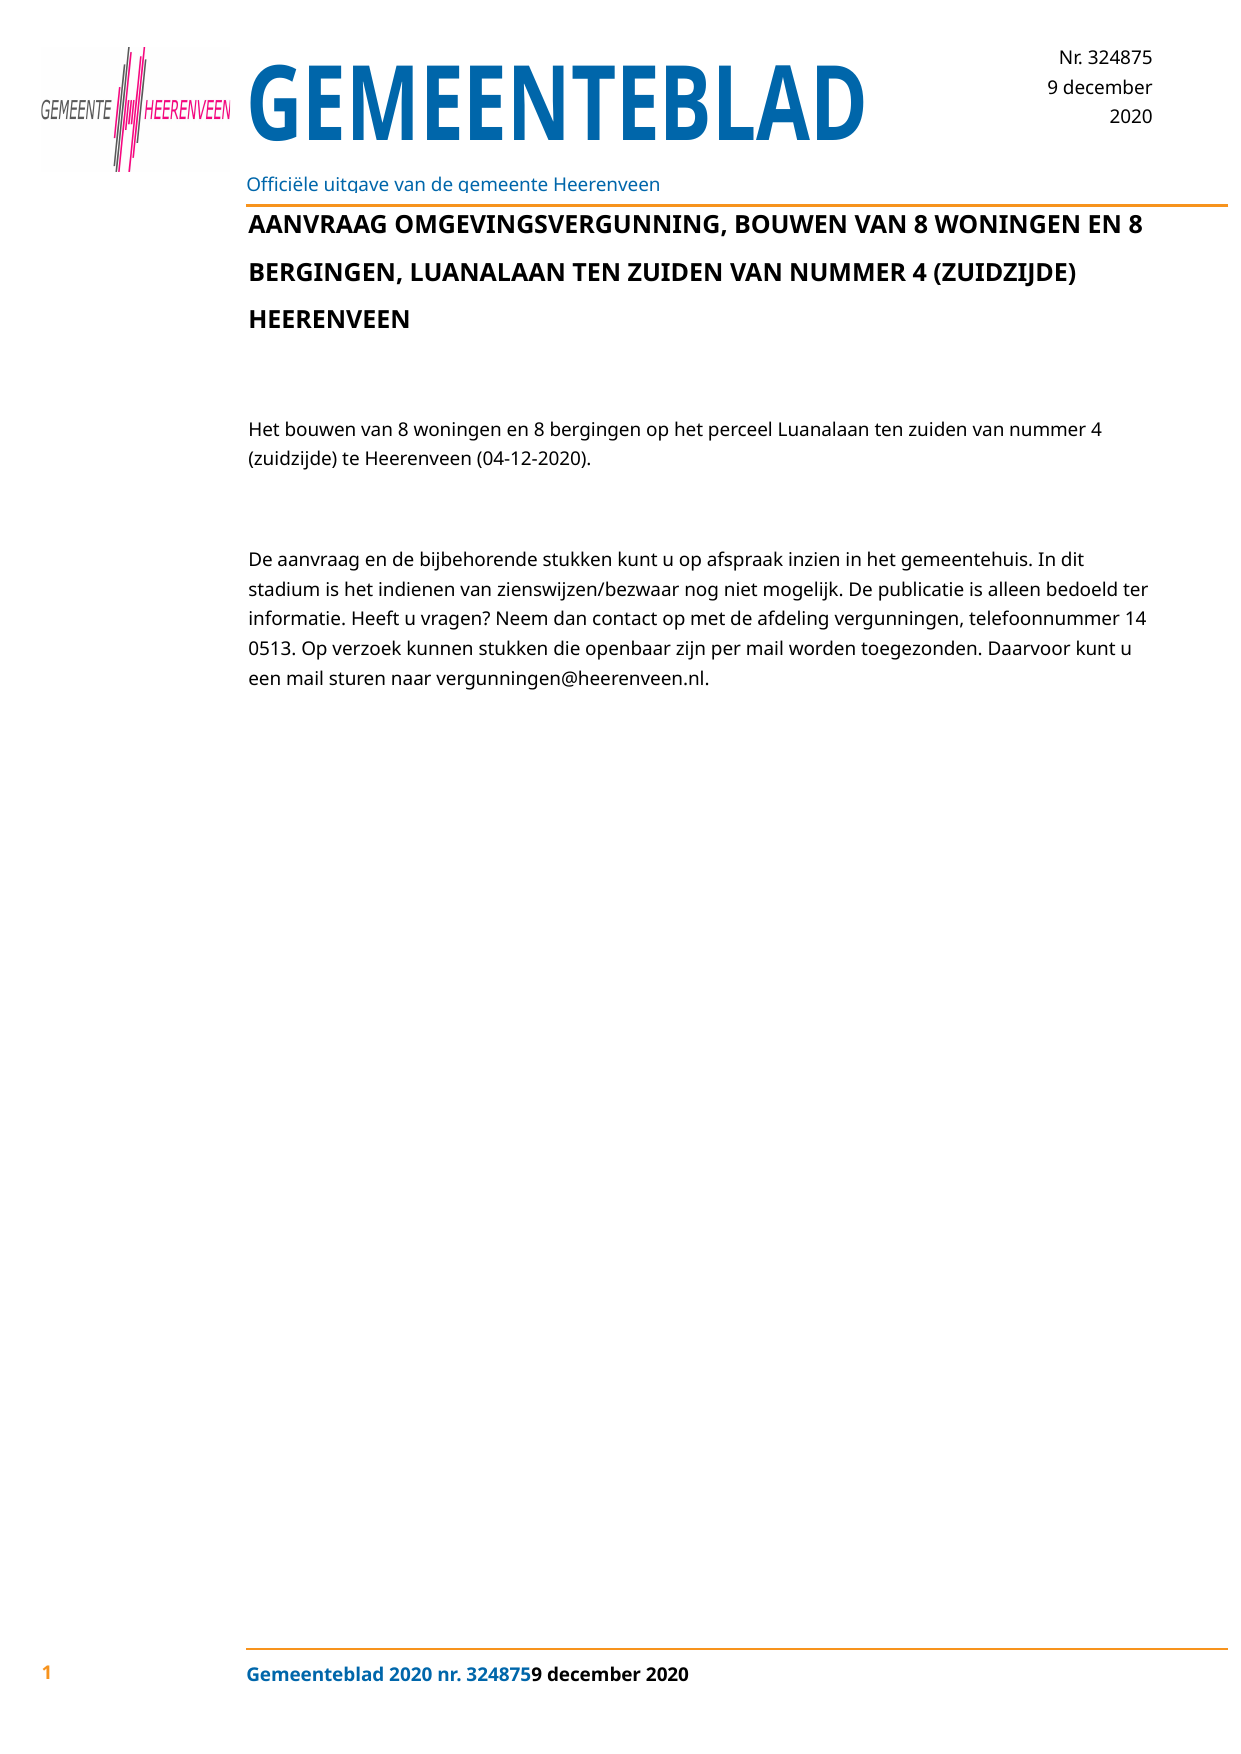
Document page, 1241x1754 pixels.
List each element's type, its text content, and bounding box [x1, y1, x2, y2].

text Het bouwen van 8 woningen en 8 bergingen op het perceel Luanalaan ten zuiden van nummer 4 (zuidzijde) te Heerenveen (04-12-2020). [248, 416, 1152, 471]
text AANVRAAG OMGEVINGSVERGUNNING, BOUWEN VAN 8 WONINGEN EN 8 BERGINGEN, LUANALAAN TEN ZUIDEN VAN NUMMER 4 (ZUIDZIJDE) HEERENVEEN [248, 207, 1152, 336]
text De aanvraag en de bijbehorende stukken kunt u op afspraak inzien in het gemeentehuis. In dit stadium is het indienen van zienswijzen/bezwaar nog niet mogelijk. De publicatie is alleen bedoeld ter informatie. Heeft u vragen? Neem dan contact op met de afdeling vergunningen, telefoonnummer 14 0513. Op verzoek kunnen stukken die openbaar zijn per mail worden toegezonden. Daarvoor kunt u een mail sturen naar vergunningen@heerenveen.nl. [248, 546, 1152, 690]
picture [41, 47, 231, 172]
